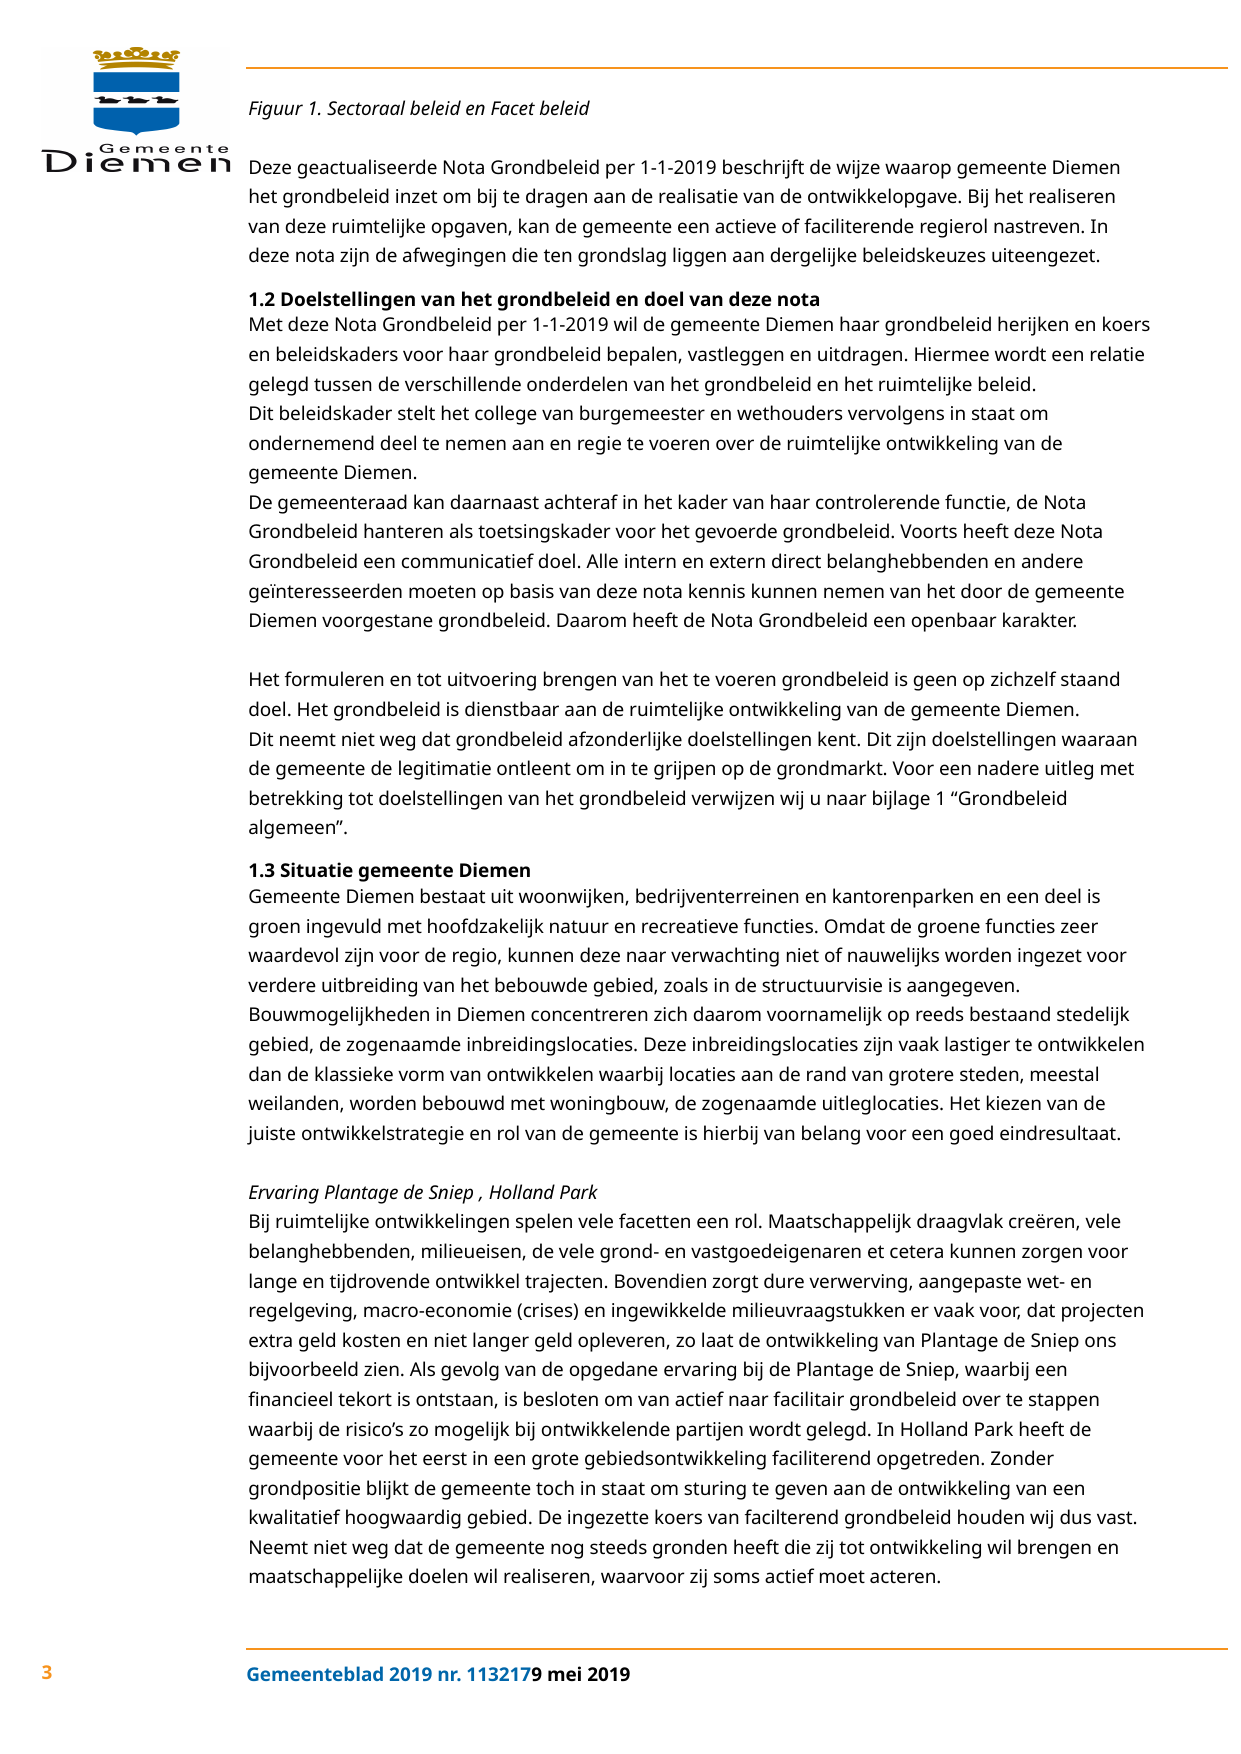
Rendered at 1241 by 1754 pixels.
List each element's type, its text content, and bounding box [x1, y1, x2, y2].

text Figuur 1. Sectoraal beleid en Facet beleid [248, 95, 1152, 121]
text Het formuleren en tot uitvoering brengen van het te voeren grondbeleid is geen op zichzelf staand doel. Het grondbeleid is dienstbaar aan de ruimtelijke ontwikkeling van de gemeente Diemen. [248, 667, 1152, 722]
text 1.3 Situatie gemeente Diemen [248, 858, 1152, 883]
text Met deze Nota Grondbeleid per 1-1-2019 wil de gemeente Diemen haar grondbeleid herijken en koers en beleidskaders voor haar grondbeleid bepalen, vastleggen en uitdragen. Hiermee wordt een relatie gelegd tussen de verschillende onderdelen van het grondbeleid en het ruimtelijke beleid. [248, 312, 1152, 396]
text Bij ruimtelijke ontwikkelingen spelen vele facetten een rol. Maatschappelijk draagvlak creëren, vele belanghebbenden, milieueisen, de vele grond- en vastgoedeigenaren et cetera kunnen zorgen voor lange en tijdrovende ontwikkel trajecten. Bovendien zorgt dure verwerving, aangepaste wet- en regelgeving, macro-economie (crises) en ingewikkelde milieuvraagstukken er vaak voor, dat projecten extra geld kosten en niet langer geld opleveren, zo laat de ontwikkeling van Plantage de Sniep ons bijvoorbeeld zien. Als gevolg van de opgedane ervaring bij de Plantage de Sniep, waarbij een financieel tekort is ontstaan, is besloten om van actief naar facilitair grondbeleid over te stappen waarbij de risico’s zo mogelijk bij ontwikkelende partijen wordt gelegd. In Holland Park heeft de gemeente voor het eerst in een grote gebiedsontwikkeling faciliterend opgetreden. Zonder grondpositie blijkt de gemeente toch in staat om sturing te geven aan de ontwikkeling van een kwalitatief hoogwaardig gebied. De ingezette koers van facilterend grondbeleid houden wij dus vast. Neemt niet weg dat de gemeente nog steeds gronden heeft die zij tot ontwikkeling wil brengen en maatschappelijke doelen wil realiseren, waarvoor zij soms actief moet acteren. [248, 1209, 1152, 1589]
text Deze geactualiseerde Nota Grondbeleid per 1-1-2019 beschrijft de wijze waarop gemeente Diemen het grondbeleid inzet om bij te dragen aan de realisatie van de ontwikkelopgave. Bij het realiseren van deze ruimtelijke opgaven, kan de gemeente een actieve of faciliterende regierol nastreven. In deze nota zijn de afwegingen die ten grondslag liggen aan dergelijke beleidskeuzes uiteengezet. [248, 154, 1152, 268]
text Gemeente Diemen bestaat uit woonwijken, bedrijventerreinen en kantorenparken en een deel is groen ingevuld met hoofdzakelijk natuur en recreatieve functies. Omdat de groene functies zeer waardevol zijn voor de regio, kunnen deze naar verwachting niet of nauwelijks worden ingezet voor verdere uitbreiding van het bebouwde gebied, zoals in de structuurvisie is aangegeven. Bouwmogelijkheden in Diemen concentreren zich daarom voornamelijk op reeds bestaand stedelijk gebied, de zogenaamde inbreidingslocaties. Deze inbreidingslocaties zijn vaak lastiger te ontwikkelen dan de klassieke vorm van ontwikkelen waarbij locaties aan de rand van grotere steden, meestal weilanden, worden bebouwd met woningbouw, de zogenaamde uitleglocaties. Het kiezen van de juiste ontwikkelstrategie en rol van de gemeente is hierbij van belang voor een goed eindresultaat. [248, 883, 1152, 1146]
text Ervaring Plantage de Sniep , Holland Park [248, 1179, 1152, 1205]
text Dit neemt niet weg dat grondbeleid afzonderlijke doelstellingen kent. Dit zijn doelstellingen waaraan de gemeente de legitimatie ontleent om in te grijpen op de grondmarkt. Voor een nadere uitleg met betrekking tot doelstellingen van het grondbeleid verwijzen wij u naar bijlage 1 “Grondbeleid algemeen”. [248, 726, 1152, 840]
text 1.2 Doelstellingen van het grondbeleid en doel van deze nota [248, 286, 1152, 312]
picture [41, 47, 231, 172]
text De gemeenteraad kan daarnaast achteraf in het kader van haar controlerende functie, de Nota Grondbeleid hanteren als toetsingskader voor het gevoerde grondbeleid. Voorts heeft deze Nota Grondbeleid een communicatief doel. Alle intern en extern direct belanghebbenden en andere geïnteresseerden moeten op basis van deze nota kennis kunnen nemen van het door de gemeente Diemen voorgestane grondbeleid. Daarom heeft de Nota Grondbeleid een openbaar karakter. [248, 489, 1152, 633]
text Dit beleidskader stelt het college van burgemeester en wethouders vervolgens in staat om ondernemend deel te nemen aan en regie te voeren over de ruimtelijke ontwikkeling van de gemeente Diemen. [248, 400, 1152, 485]
